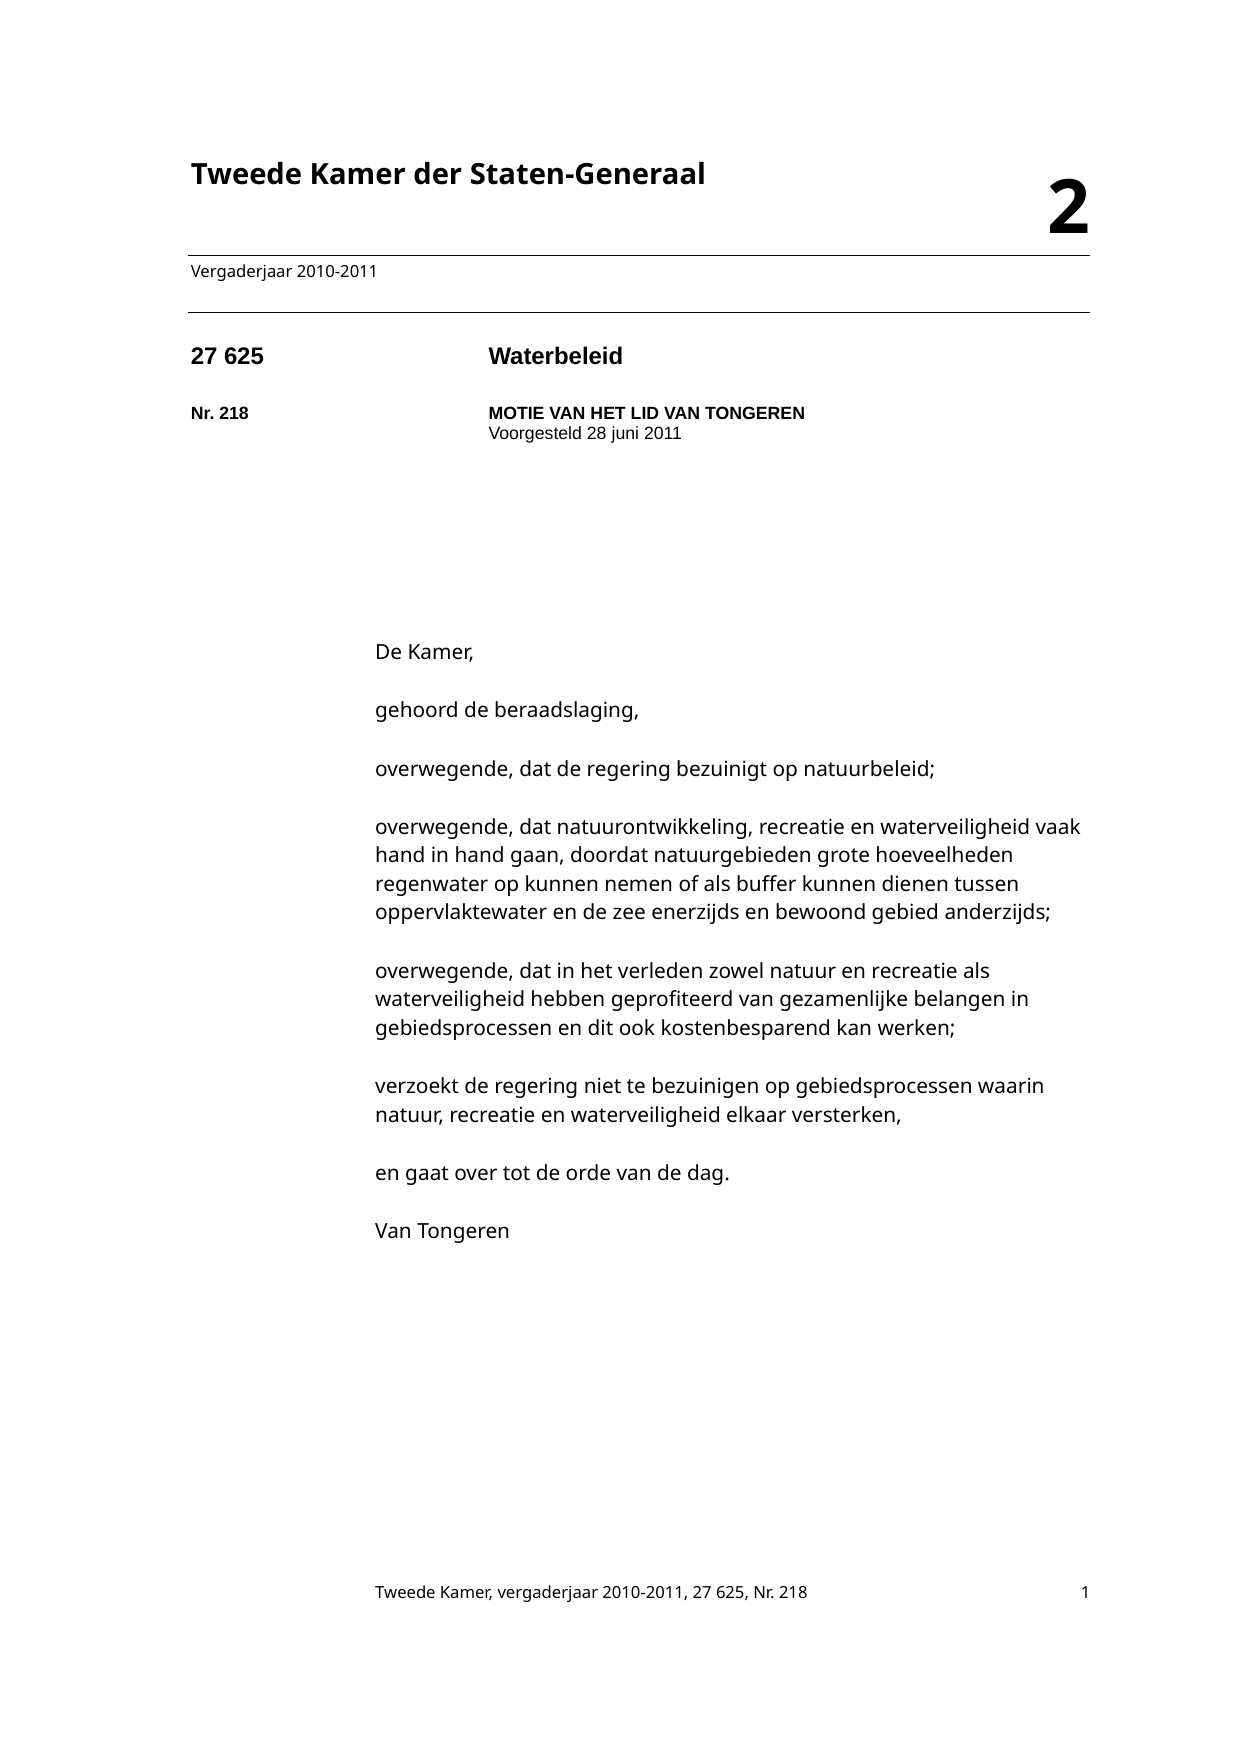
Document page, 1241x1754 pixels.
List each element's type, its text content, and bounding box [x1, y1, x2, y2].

text gehoord de beraadslaging, [375, 695, 1090, 724]
text Van Tongeren [375, 1217, 1090, 1245]
text en gaat over tot de orde van de dag. [375, 1158, 1090, 1187]
table_header 2 [910, 150, 1090, 255]
text verzoekt de regering niet te bezuinigen op gebiedsprocessen waarin natuur, recreatie en waterveiligheid elkaar versterken, [375, 1071, 1090, 1128]
text overwegende, dat de regering bezuinigt op natuurbeleid; [375, 754, 1090, 782]
text overwegende, dat in het verleden zowel natuur en recreatie als waterveiligheid hebben geprofiteerd van gezamenlijke belangen in gebiedsprocessen en dit ook kostenbesparend kan werken; [375, 956, 1090, 1041]
table_cell Waterbeleid [485, 339, 1090, 399]
table_header Tweede Kamer der Staten-Generaal [188, 150, 909, 255]
table_cell Nr. 218 [188, 399, 485, 518]
table_cell [188, 313, 485, 339]
table_cell MOTIE VAN HET LID VAN TONGEREN Voorgesteld 28 juni 2011 [485, 399, 1090, 518]
table_cell [485, 256, 1090, 312]
table_cell 27 625 [188, 339, 485, 399]
text overwegende, dat natuurontwikkeling, recreatie en waterveiligheid vaak hand in hand gaan, doordat natuurgebieden grote hoeveelheden regenwater op kunnen nemen of als buffer kunnen dienen tussen oppervlaktewater en de zee enerzijds en bewoond gebied anderzijds; [375, 812, 1090, 926]
table_cell [485, 313, 1090, 339]
text De Kamer, [375, 637, 1090, 665]
table_cell Vergaderjaar 2010-2011 [188, 256, 485, 312]
